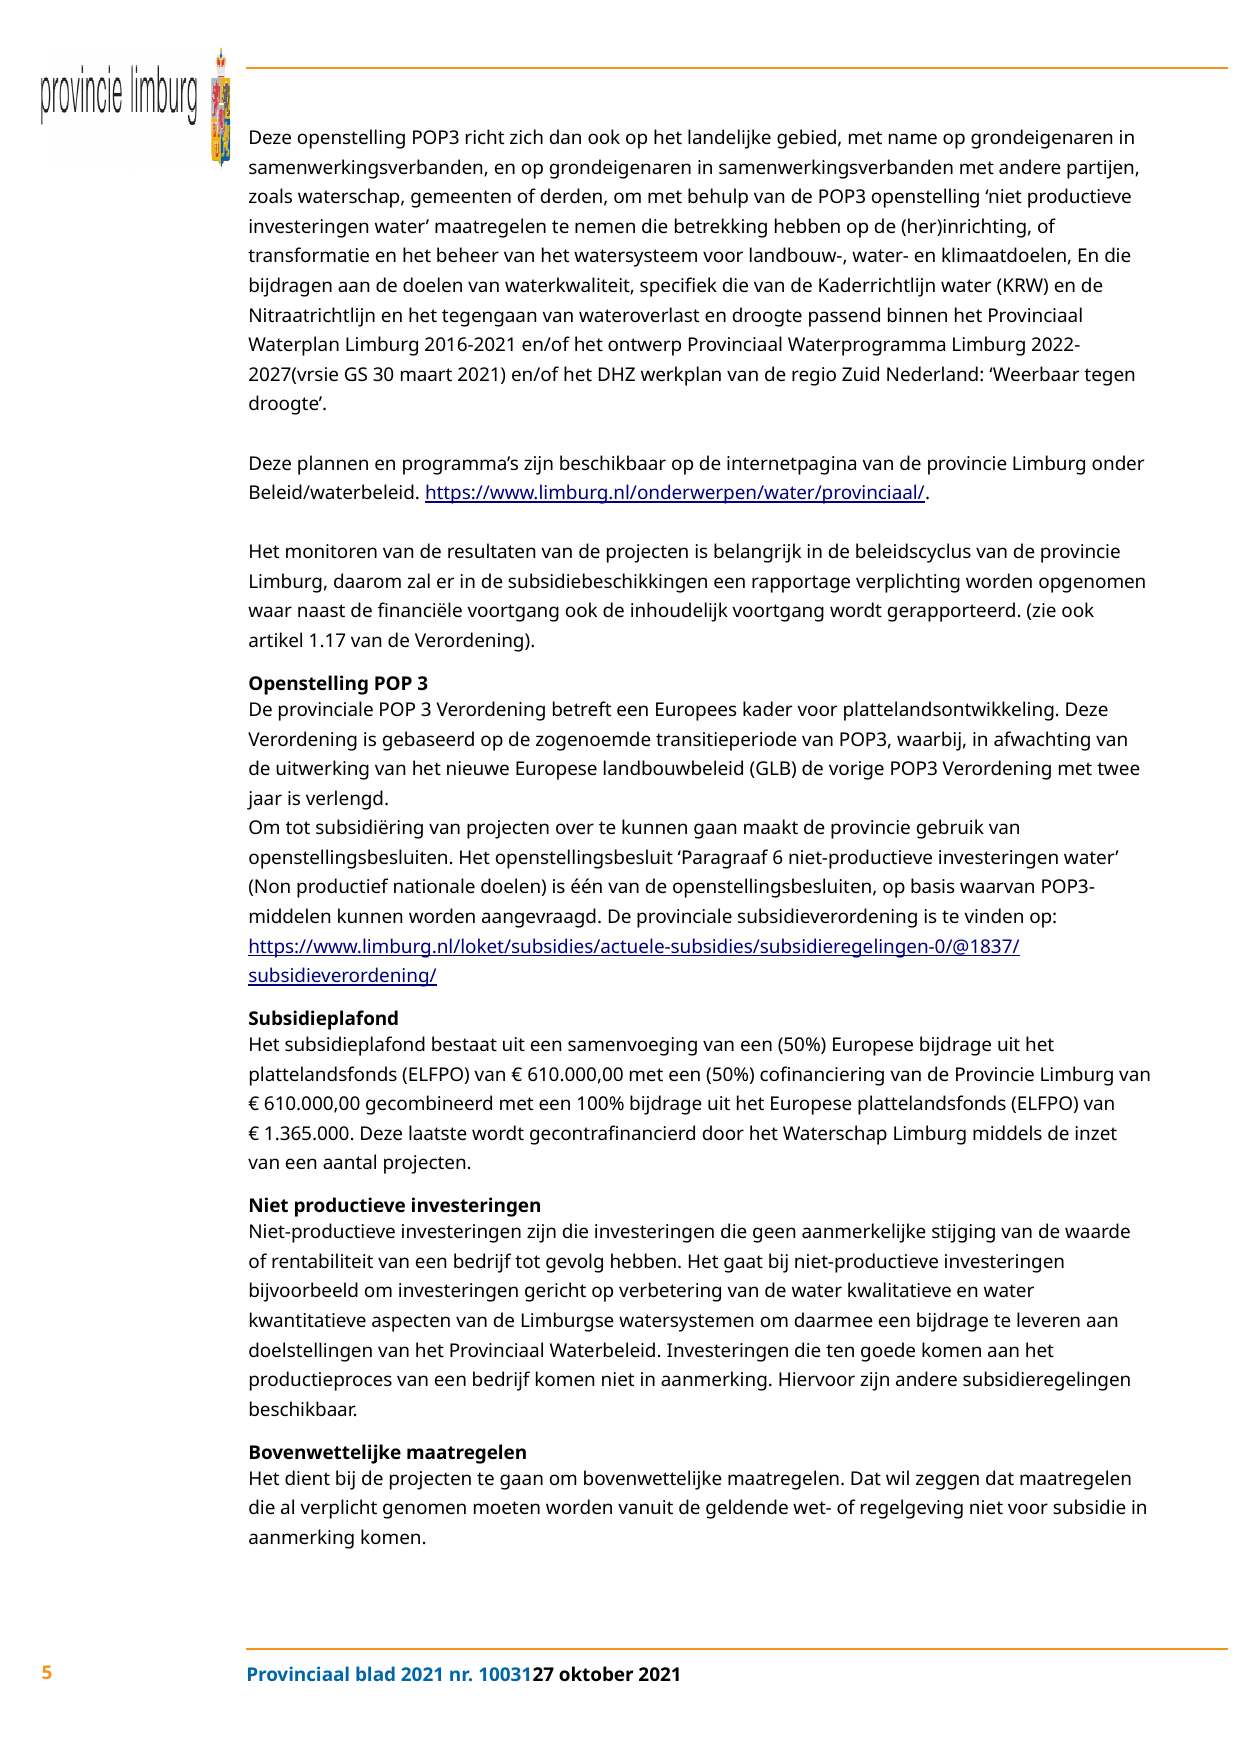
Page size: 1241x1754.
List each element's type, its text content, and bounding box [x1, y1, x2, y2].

text https://www.limburg.nl/loket/subsidies/actuele-subsidies/subsidieregelingen-0/@1837/subsidieverordening/ [248, 933, 1152, 988]
text De provinciale POP 3 Verordening betreft een Europees kader voor plattelandsontwikkeling. Deze Verordening is gebaseerd op de zogenoemde transitieperiode van POP3, waarbij, in afwachting van de uitwerking van het nieuwe Europese landbouwbeleid (GLB) de vorige POP3 Verordening met twee jaar is verlengd. [248, 696, 1152, 811]
text Openstelling POP 3 [248, 670, 1152, 696]
text Deze plannen en programma’s zijn beschikbaar op de internetpagina van de provincie Limburg onder Beleid/waterbeleid. https://www.limburg.nl/onderwerpen/water/provinciaal/. [248, 450, 1152, 505]
text Het dient bij de projecten te gaan om bovenwettelijke maatregelen. Dat wil zeggen dat maatregelen die al verplicht genomen moeten worden vanuit de geldende wet- of regelgeving niet voor subsidie in aanmerking komen. [248, 1465, 1152, 1550]
text Subsidieplafond [248, 1006, 1152, 1031]
text Deze openstelling POP3 richt zich dan ook op het landelijke gebied, met name op grondeigenaren in samenwerkingsverbanden, en op grondeigenaren in samenwerkingsverbanden met andere partijen, zoals waterschap, gemeenten of derden, om met behulp van de POP3 openstelling ‘niet productieve investeringen water’ maatregelen te nemen die betrekking hebben op de (her)inrichting, of transformatie en het beheer van het watersysteem voor landbouw-, water- en klimaatdoelen, En die bijdragen aan de doelen van waterkwaliteit, specifiek die van de Kaderrichtlijn water (KRW) en de Nitraatrichtlijn en het tegengaan van wateroverlast en droogte passend binnen het Provinciaal Waterplan Limburg 2016-2021 en/of het ontwerp Provinciaal Waterprogramma Limburg 2022-2027(vrsie GS 30 maart 2021) en/of het DHZ werkplan van de regio Zuid Nederland: ‘Weerbaar tegen droogte’. [248, 124, 1152, 416]
picture [41, 47, 231, 172]
text Niet-productieve investeringen zijn die investeringen die geen aanmerkelijke stijging van de waarde of rentabiliteit van een bedrijf tot gevolg hebben. Het gaat bij niet-productieve investeringen bijvoorbeeld om investeringen gericht op verbetering van de water kwalitatieve en water kwantitatieve aspecten van de Limburgse watersystemen om daarmee een bijdrage te leveren aan doelstellingen van het Provinciaal Waterbeleid. Investeringen die ten goede komen aan het productieproces van een bedrijf komen niet in aanmerking. Hiervoor zijn andere subsidieregelingen beschikbaar. [248, 1218, 1152, 1422]
text Om tot subsidiëring van projecten over te kunnen gaan maakt de provincie gebruik van openstellingsbesluiten. Het openstellingsbesluit ‘Paragraaf 6 niet-productieve investeringen water’ (Non productief nationale doelen) is één van de openstellingsbesluiten, op basis waarvan POP3-middelen kunnen worden aangevraagd. De provinciale subsidieverordening is te vinden op: [248, 814, 1152, 929]
text Het subsidieplafond bestaat uit een samenvoeging van een (50%) Europese bijdrage uit het plattelandsfonds (ELFPO) van € 610.000,00 met een (50%) cofinanciering van de Provincie Limburg van € 610.000,00 gecombineerd met een 100% bijdrage uit het Europese plattelandsfonds (ELFPO) van € 1.365.000. Deze laatste wordt gecontrafinancierd door het Waterschap Limburg middels de inzet van een aantal projecten. [248, 1031, 1152, 1175]
text Het monitoren van de resultaten van de projecten is belangrijk in de beleidscyclus van de provincie Limburg, daarom zal er in de subsidiebeschikkingen een rapportage verplichting worden opgenomen waar naast de financiële voortgang ook de inhoudelijk voortgang wordt gerapporteerd. (zie ook artikel 1.17 van de Verordening). [248, 538, 1152, 653]
text Bovenwettelijke maatregelen [248, 1439, 1152, 1465]
text Niet productieve investeringen [248, 1193, 1152, 1218]
